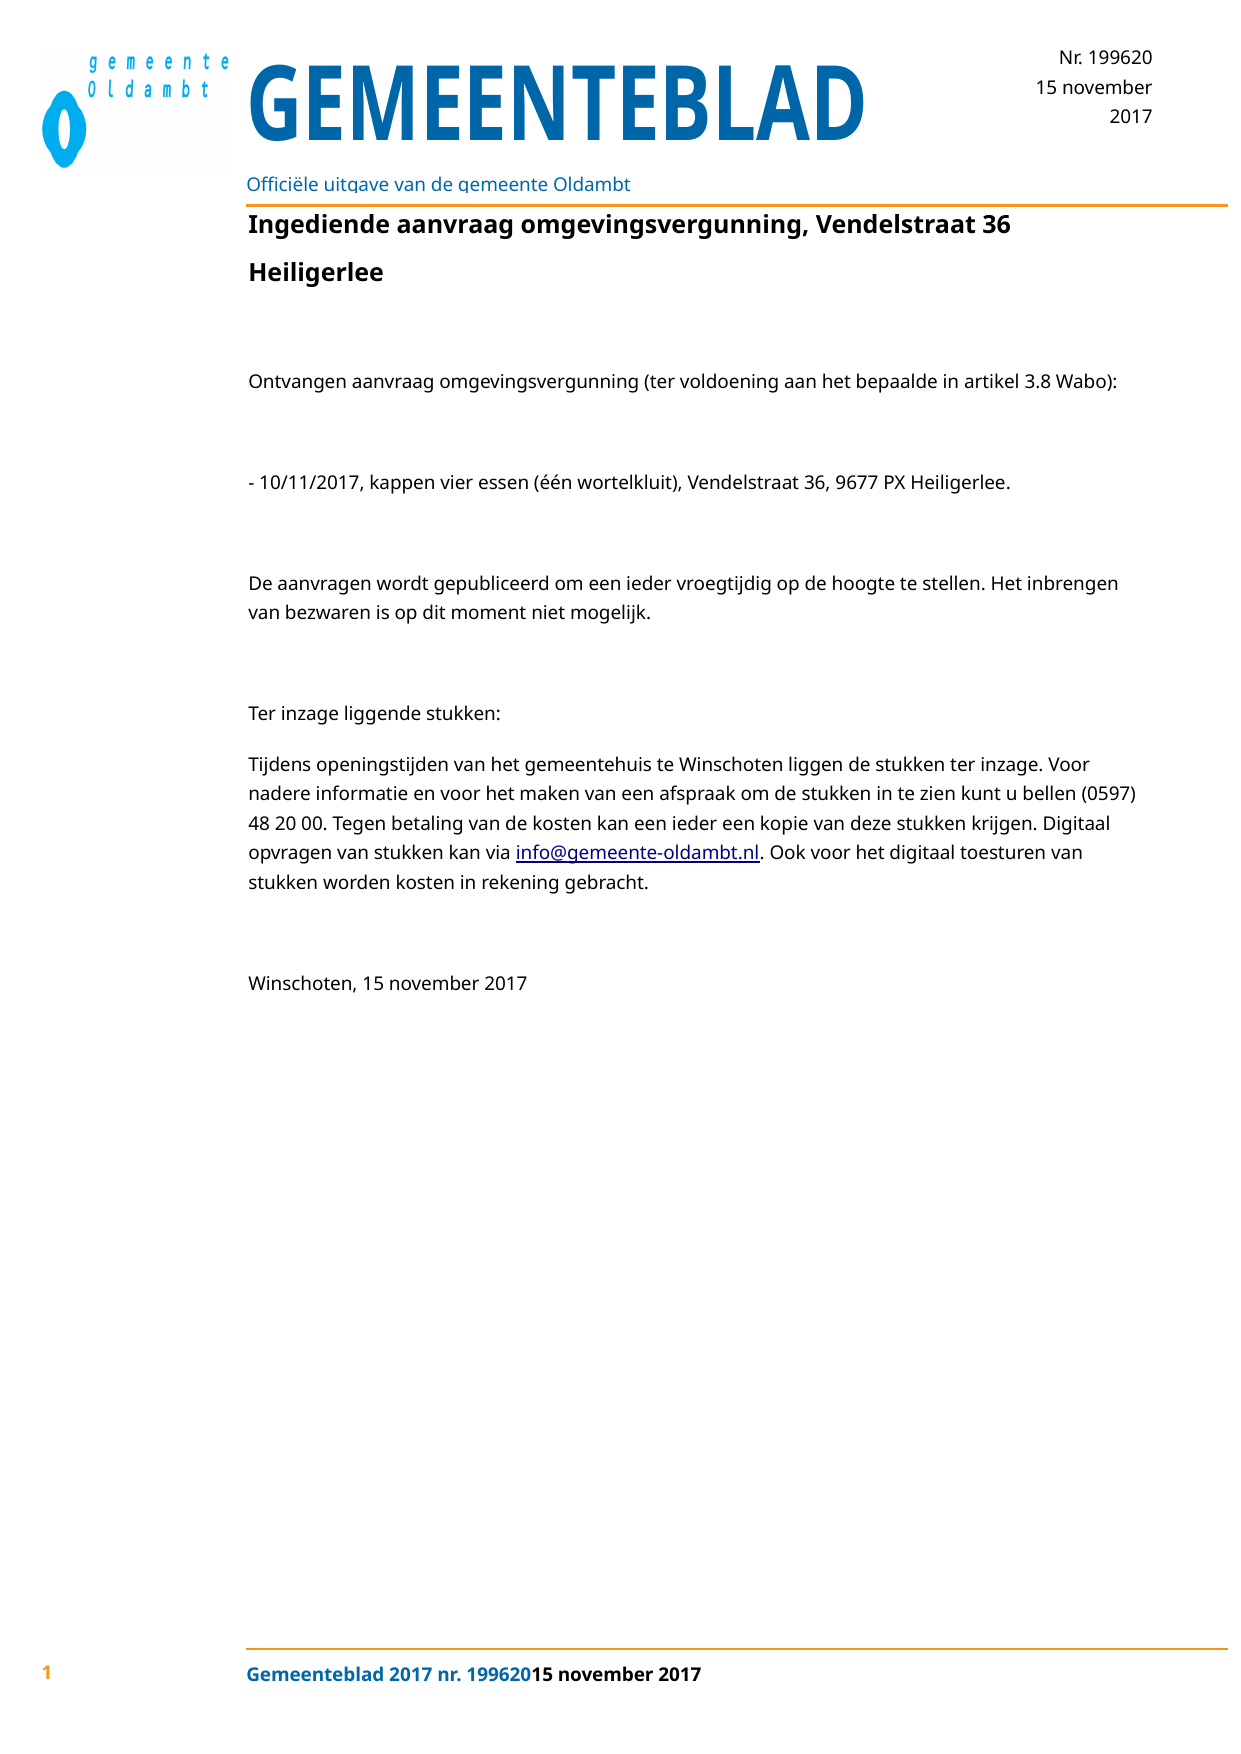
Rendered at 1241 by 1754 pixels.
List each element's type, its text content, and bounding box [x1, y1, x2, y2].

text Tijdens openingstijden van het gemeentehuis te Winschoten liggen de stukken ter inzage. Voor nadere informatie en voor het maken van een afspraak om de stukken in te zien kunt u bellen (0597) 48 20 00. Tegen betaling van de kosten kan een ieder een kopie van deze stukken krijgen. Digitaal opvragen van stukken kan via info@gemeente-oldambt.nl. Ook voor het digitaal toesturen van stukken worden kosten in rekening gebracht. [248, 751, 1152, 895]
text Ter inzage liggende stukken: [248, 700, 1152, 726]
text Ingediende aanvraag omgevingsvergunning, Vendelstraat 36 Heiligerlee [248, 207, 1152, 288]
text - 10/11/2017, kappen vier essen (één wortelkluit), Vendelstraat 36, 9677 PX Heiligerlee. [248, 469, 1152, 495]
text De aanvragen wordt gepubliceerd om een ieder vroegtijdig op de hoogte te stellen. Het inbrengen van bezwaren is op dit moment niet mogelijk. [248, 570, 1152, 625]
text Ontvangen aanvraag omgevingsvergunning (ter voldoening aan het bepaalde in artikel 3.8 Wabo): [248, 368, 1152, 394]
picture [41, 47, 231, 172]
text Winschoten, 15 november 2017 [248, 970, 1152, 996]
